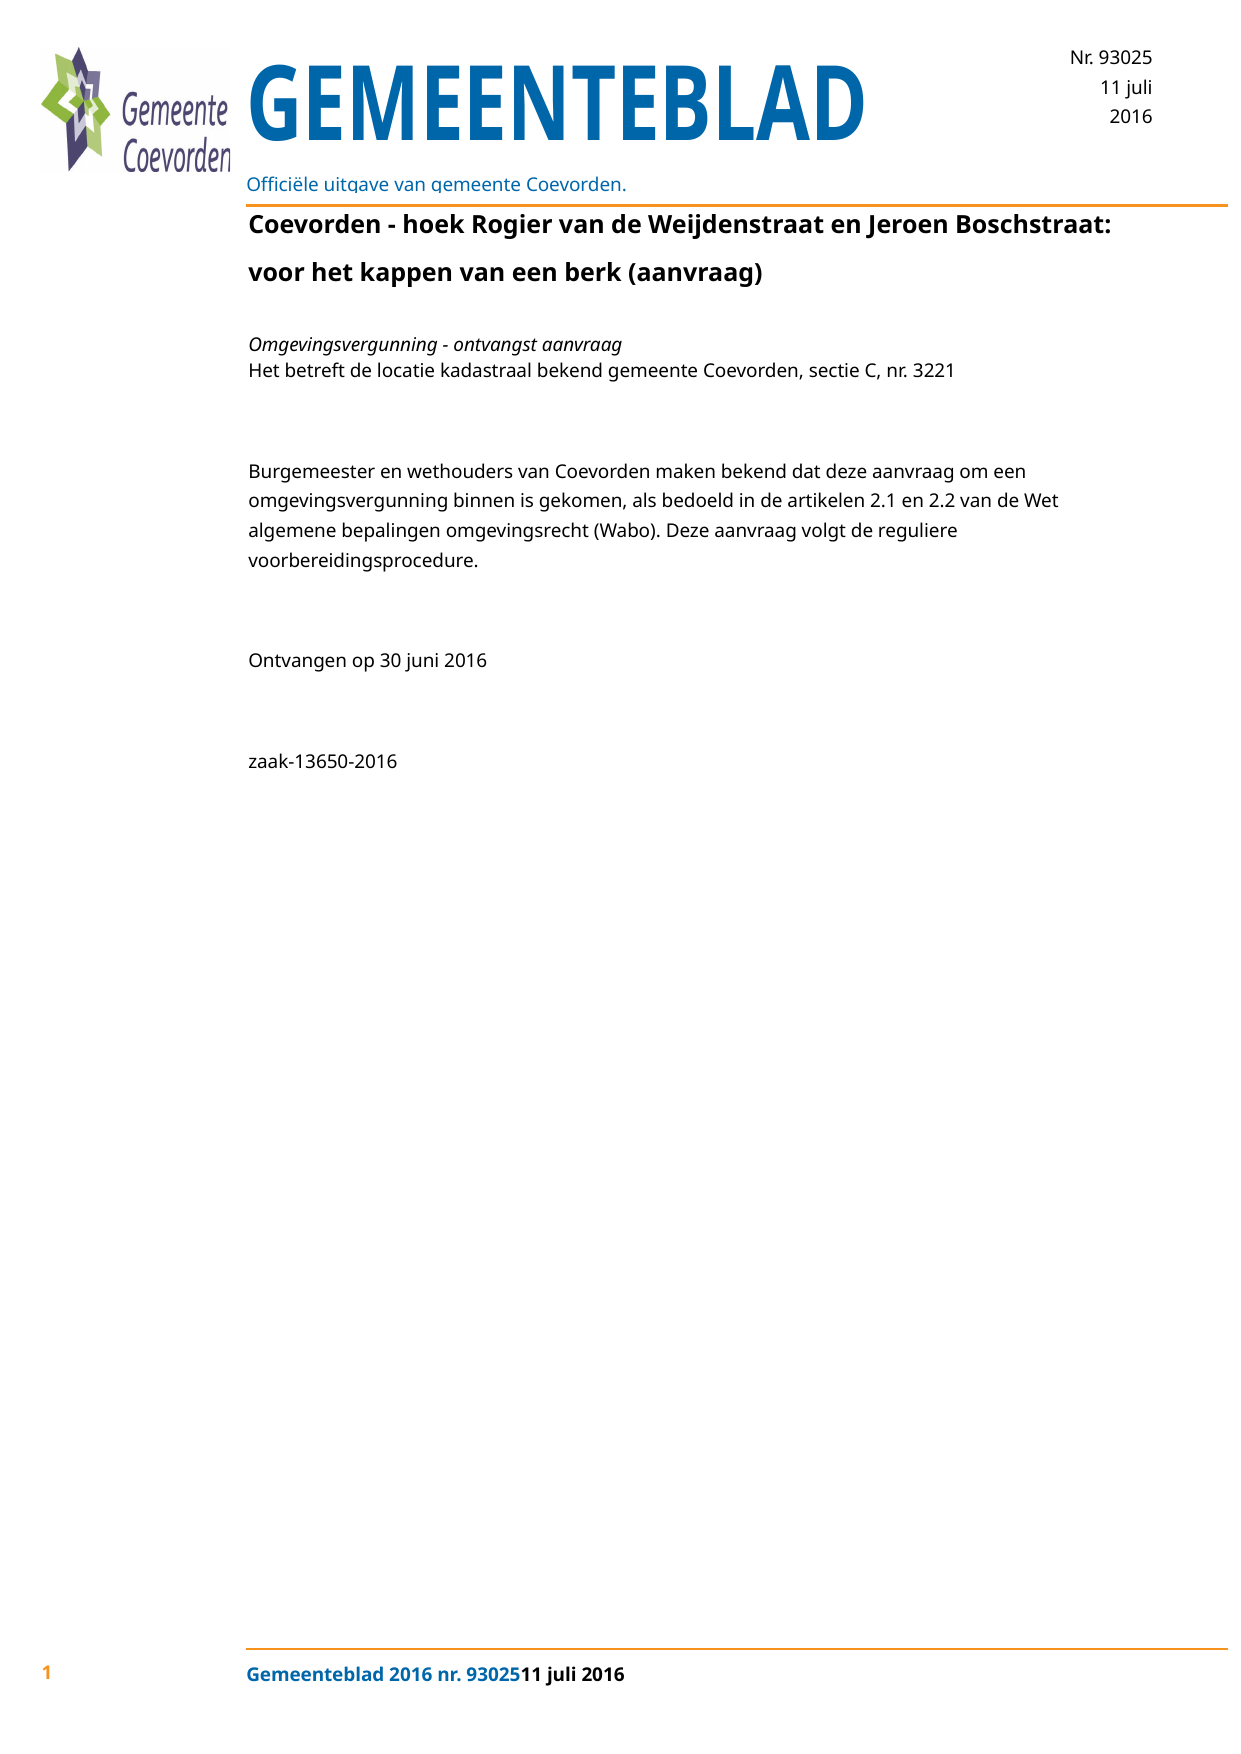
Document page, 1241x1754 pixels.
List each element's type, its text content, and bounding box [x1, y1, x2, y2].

text zaak-13650-2016 [248, 748, 1152, 774]
text Ontvangen op 30 juni 2016 [248, 648, 1152, 673]
picture [41, 47, 231, 172]
text Omgevingsvergunning - ontvangst aanvraag [248, 331, 1152, 357]
text Coevorden - hoek Rogier van de Weijdenstraat en Jeroen Boschstraat: voor het kappen van een berk (aanvraag) [248, 207, 1152, 288]
text Burgemeester en wethouders van Coevorden maken bekend dat deze aanvraag om een omgevingsvergunning binnen is gekomen, als bedoeld in de artikelen 2.1 en 2.2 van de Wet algemene bepalingen omgevingsrecht (Wabo). Deze aanvraag volgt de reguliere voorbereidingsprocedure. [248, 458, 1152, 572]
text Het betreft de locatie kadastraal bekend gemeente Coevorden, sectie C, nr. 3221 [248, 357, 1152, 383]
